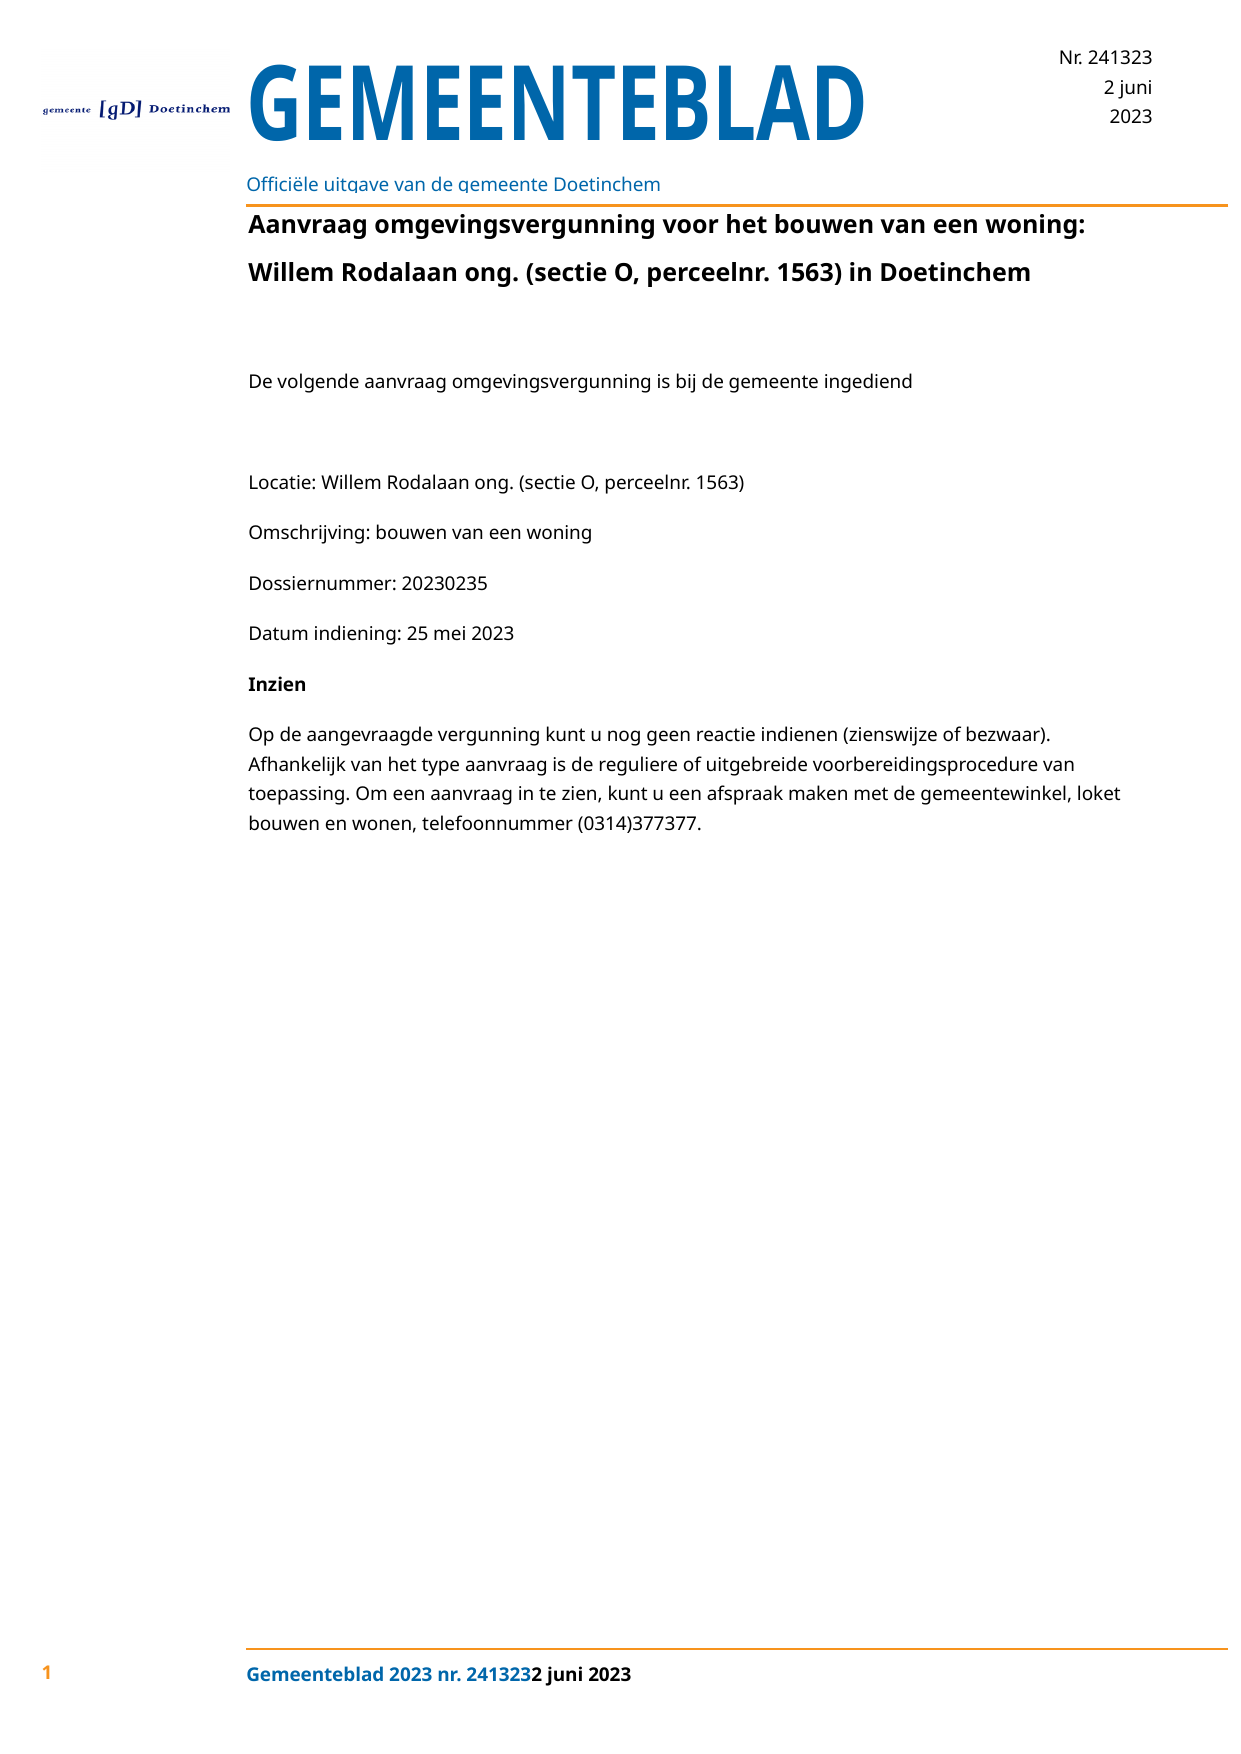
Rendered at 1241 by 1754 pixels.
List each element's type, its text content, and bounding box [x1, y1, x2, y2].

text Datum indiening: 25 mei 2023 [248, 620, 1152, 646]
text Op de aangevraagde vergunning kunt u nog geen reactie indienen (zienswijze of bezwaar). Afhankelijk van het type aanvraag is de reguliere of uitgebreide voorbereidingsprocedure van toepassing. Om een aanvraag in te zien, kunt u een afspraak maken met de gemeentewinkel, loket bouwen en wonen, telefoonnummer (0314)377377. [248, 721, 1152, 836]
text Aanvraag omgevingsvergunning voor het bouwen van een woning: Willem Rodalaan ong. (sectie O, perceelnr. 1563) in Doetinchem [248, 207, 1152, 288]
text Dossiernummer: 20230235 [248, 570, 1152, 596]
text Locatie: Willem Rodalaan ong. (sectie O, perceelnr. 1563) [248, 469, 1152, 495]
text Inzien [248, 671, 1152, 697]
picture [41, 47, 231, 172]
text De volgende aanvraag omgevingsvergunning is bij de gemeente ingediend [248, 368, 1152, 394]
text Omschrijving: bouwen van een woning [248, 519, 1152, 545]
